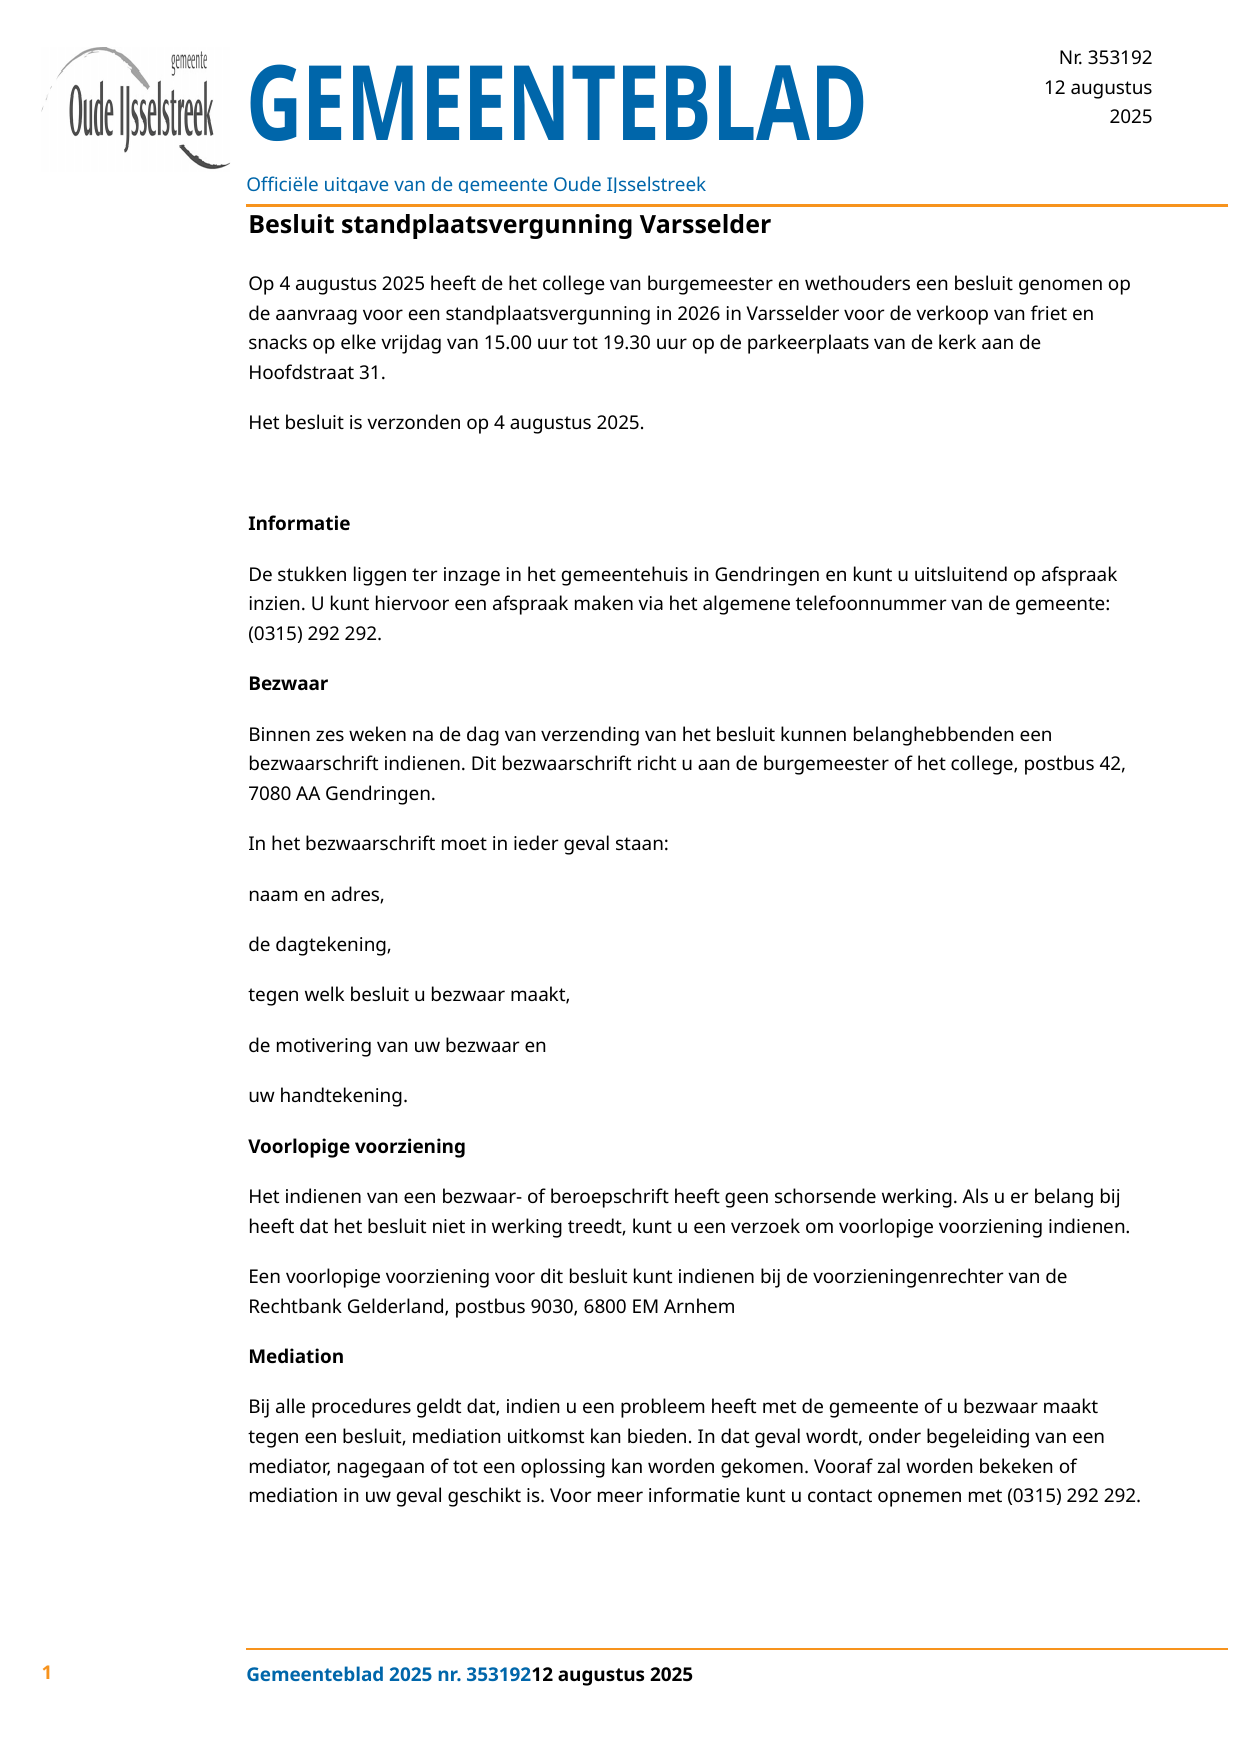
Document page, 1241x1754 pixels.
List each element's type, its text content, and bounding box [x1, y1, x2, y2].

text Binnen zes weken na de dag van verzending van het besluit kunnen belanghebbenden een bezwaarschrift indienen. Dit bezwaarschrift richt u aan de burgemeester of het college, postbus 42, 7080 AA Gendringen. [248, 721, 1152, 806]
text de dagtekening, [248, 931, 1152, 957]
text Informatie [248, 510, 1152, 536]
text Bezwaar [248, 670, 1152, 696]
text Het besluit is verzonden op 4 augustus 2025. [248, 409, 1152, 435]
text naam en adres, [248, 881, 1152, 906]
text Besluit standplaatsvergunning Varsselder [248, 207, 1152, 241]
picture [41, 47, 231, 172]
text uw handtekening. [248, 1082, 1152, 1108]
text de motivering van uw bezwaar en [248, 1032, 1152, 1058]
text In het bezwaarschrift moet in ieder geval staan: [248, 830, 1152, 856]
text Mediation [248, 1343, 1152, 1369]
text De stukken liggen ter inzage in het gemeentehuis in Gendringen en kunt u uitsluitend op afspraak inzien. U kunt hiervoor een afspraak maken via het algemene telefoonnummer van de gemeente: (0315) 292 292. [248, 561, 1152, 646]
text Het indienen van een bezwaar- of beroepschrift heeft geen schorsende werking. Als u er belang bij heeft dat het besluit niet in werking treedt, kunt u een verzoek om voorlopige voorziening indienen. [248, 1183, 1152, 1238]
text Op 4 augustus 2025 heeft de het college van burgemeester en wethouders een besluit genomen op de aanvraag voor een standplaatsvergunning in 2026 in Varsselder voor de verkoop van friet en snacks op elke vrijdag van 15.00 uur tot 19.30 uur op de parkeerplaats van de kerk aan de Hoofdstraat 31. [248, 270, 1152, 385]
text Een voorlopige voorziening voor dit besluit kunt indienen bij de voorzieningenrechter van de Rechtbank Gelderland, postbus 9030, 6800 EM Arnhem [248, 1263, 1152, 1318]
text Voorlopige voorziening [248, 1133, 1152, 1158]
text tegen welk besluit u bezwaar maakt, [248, 982, 1152, 1007]
text Bij alle procedures geldt dat, indien u een probleem heeft met de gemeente of u bezwaar maakt tegen een besluit, mediation uitkomst kan bieden. In dat geval wordt, onder begeleiding van een mediator, nagegaan of tot een oplossing kan worden gekomen. Vooraf zal worden bekeken of mediation in uw geval geschikt is. Voor meer informatie kunt u contact opnemen met (0315) 292 292. [248, 1394, 1152, 1508]
